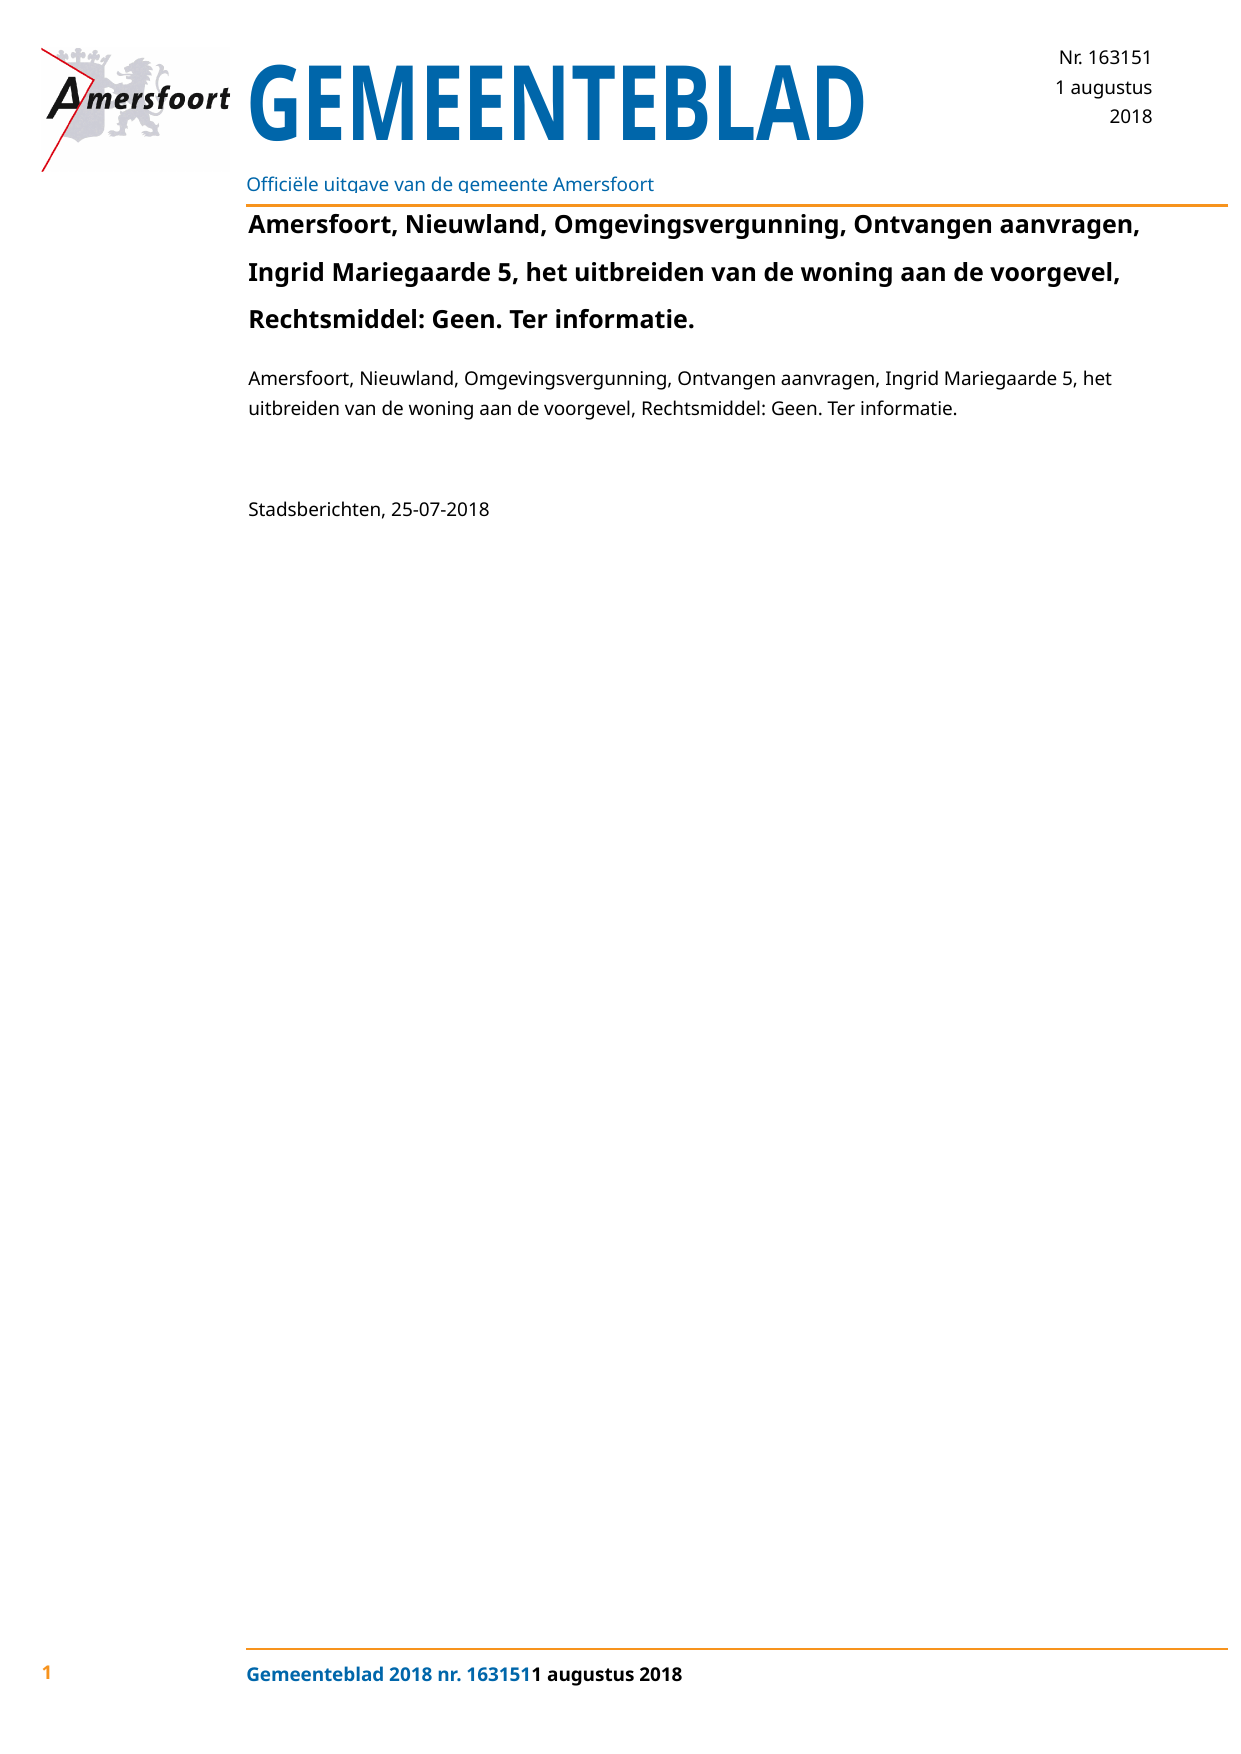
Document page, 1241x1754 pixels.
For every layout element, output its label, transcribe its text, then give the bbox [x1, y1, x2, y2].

text Amersfoort, Nieuwland, Omgevingsvergunning, Ontvangen aanvragen, Ingrid Mariegaarde 5, het uitbreiden van de woning aan de voorgevel, Rechtsmiddel: Geen. Ter informatie. [248, 366, 1152, 421]
text Amersfoort, Nieuwland, Omgevingsvergunning, Ontvangen aanvragen, Ingrid Mariegaarde 5, het uitbreiden van de woning aan de voorgevel, Rechtsmiddel: Geen. Ter informatie. [248, 207, 1152, 336]
text Stadsberichten, 25-07-2018 [248, 496, 1152, 522]
picture [41, 47, 231, 172]
